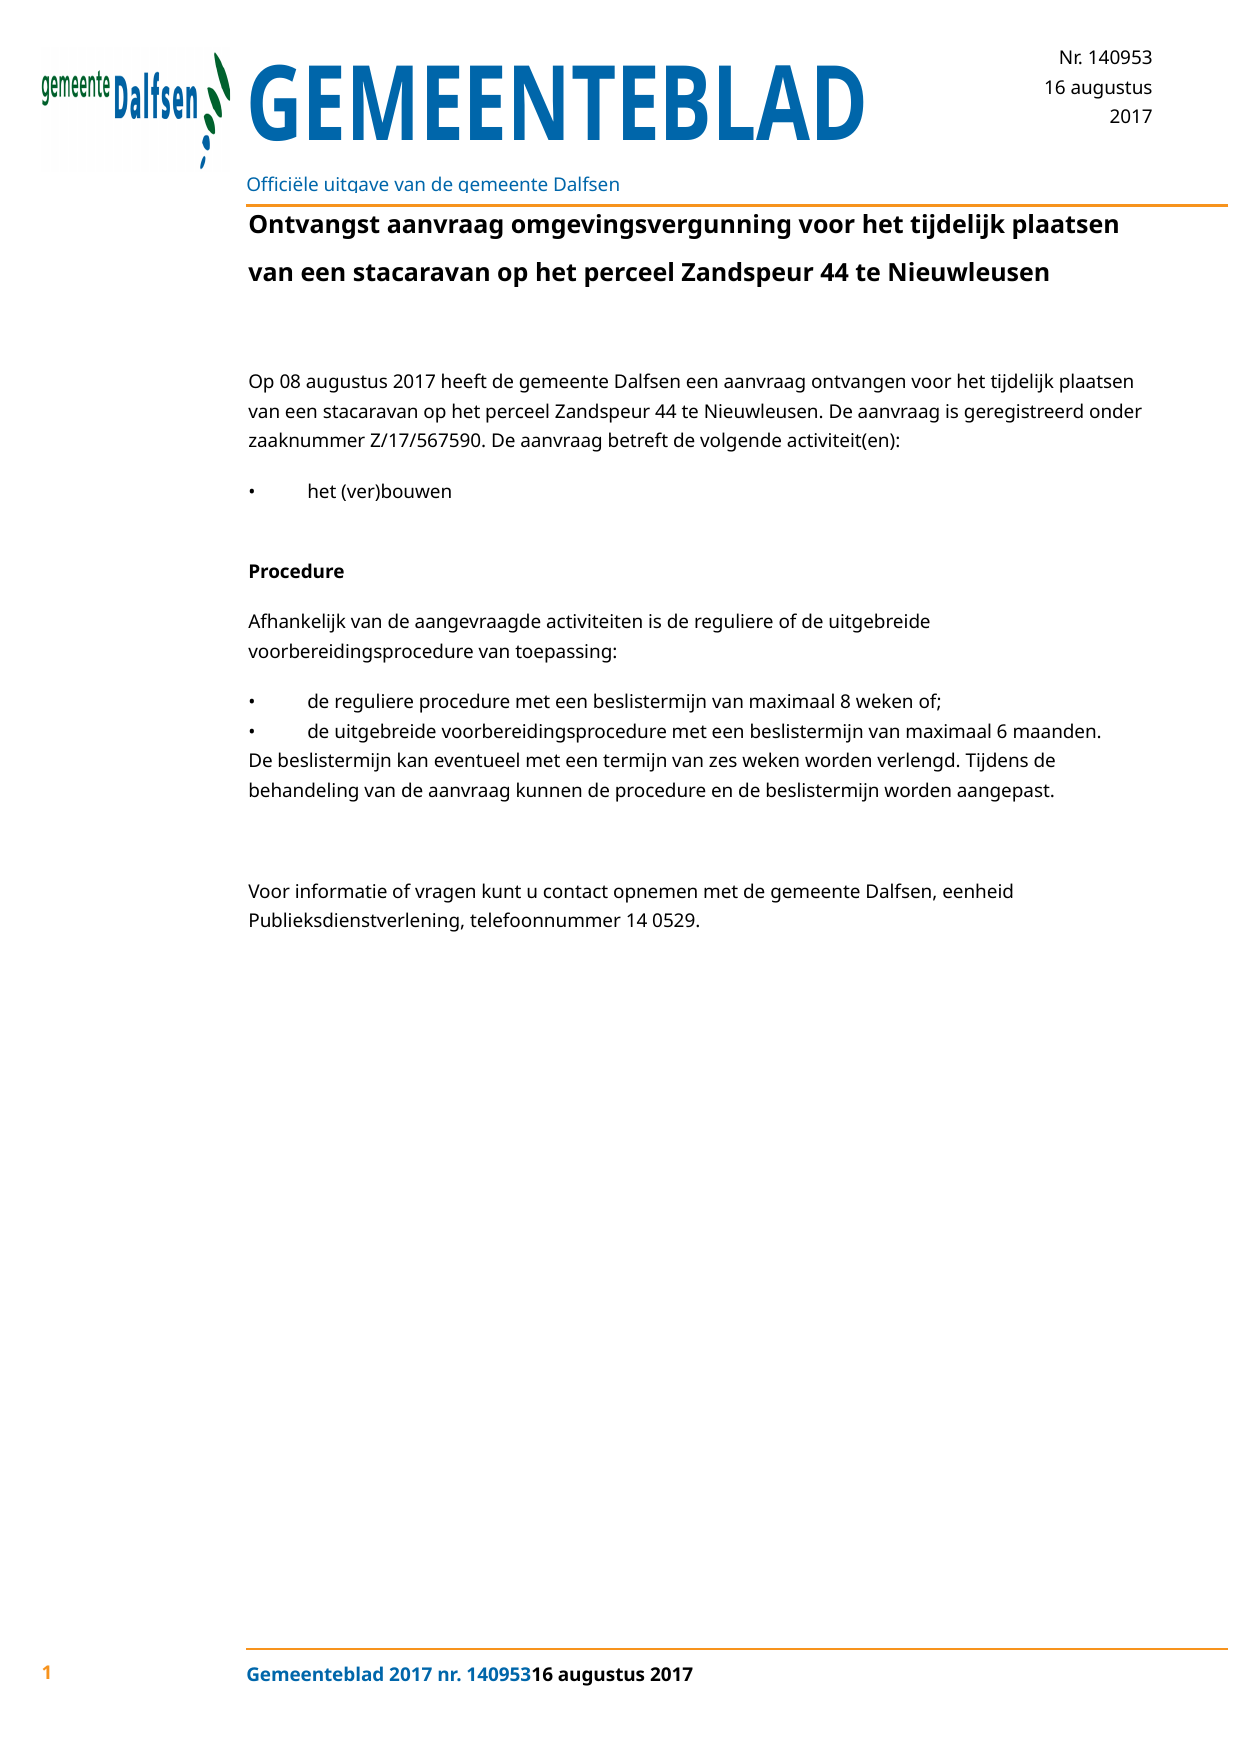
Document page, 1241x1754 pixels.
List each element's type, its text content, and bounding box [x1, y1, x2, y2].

list de uitgebreide voorbereidingsprocedure met een beslistermijn van maximaal 6 maanden. [248, 718, 1152, 744]
text Procedure [248, 558, 1152, 584]
list de reguliere procedure met een beslistermijn van maximaal 8 weken of; [248, 688, 1152, 714]
text Afhankelijk van de aangevraagde activiteiten is de reguliere of de uitgebreide voorbereidingsprocedure van toepassing: [248, 608, 1152, 664]
text Op 08 augustus 2017 heeft de gemeente Dalfsen een aanvraag ontvangen voor het tijdelijk plaatsen van een stacaravan op het perceel Zandspeur 44 te Nieuwleusen. De aanvraag is geregistreerd onder zaaknummer Z/17/567590. De aanvraag betreft de volgende activiteit(en): [248, 368, 1152, 453]
text De beslistermijn kan eventueel met een termijn van zes weken worden verlengd. Tijdens de behandeling van de aanvraag kunnen de procedure en de beslistermijn worden aangepast. [248, 747, 1152, 803]
text Ontvangst aanvraag omgevingsvergunning voor het tijdelijk plaatsen van een stacaravan op het perceel Zandspeur 44 te Nieuwleusen [248, 207, 1152, 288]
picture [41, 47, 231, 172]
list het (ver)bouwen [248, 478, 1152, 504]
text Voor informatie of vragen kunt u contact opnemen met de gemeente Dalfsen, eenheid Publieksdienstverlening, telefoonnummer 14 0529. [248, 878, 1152, 933]
